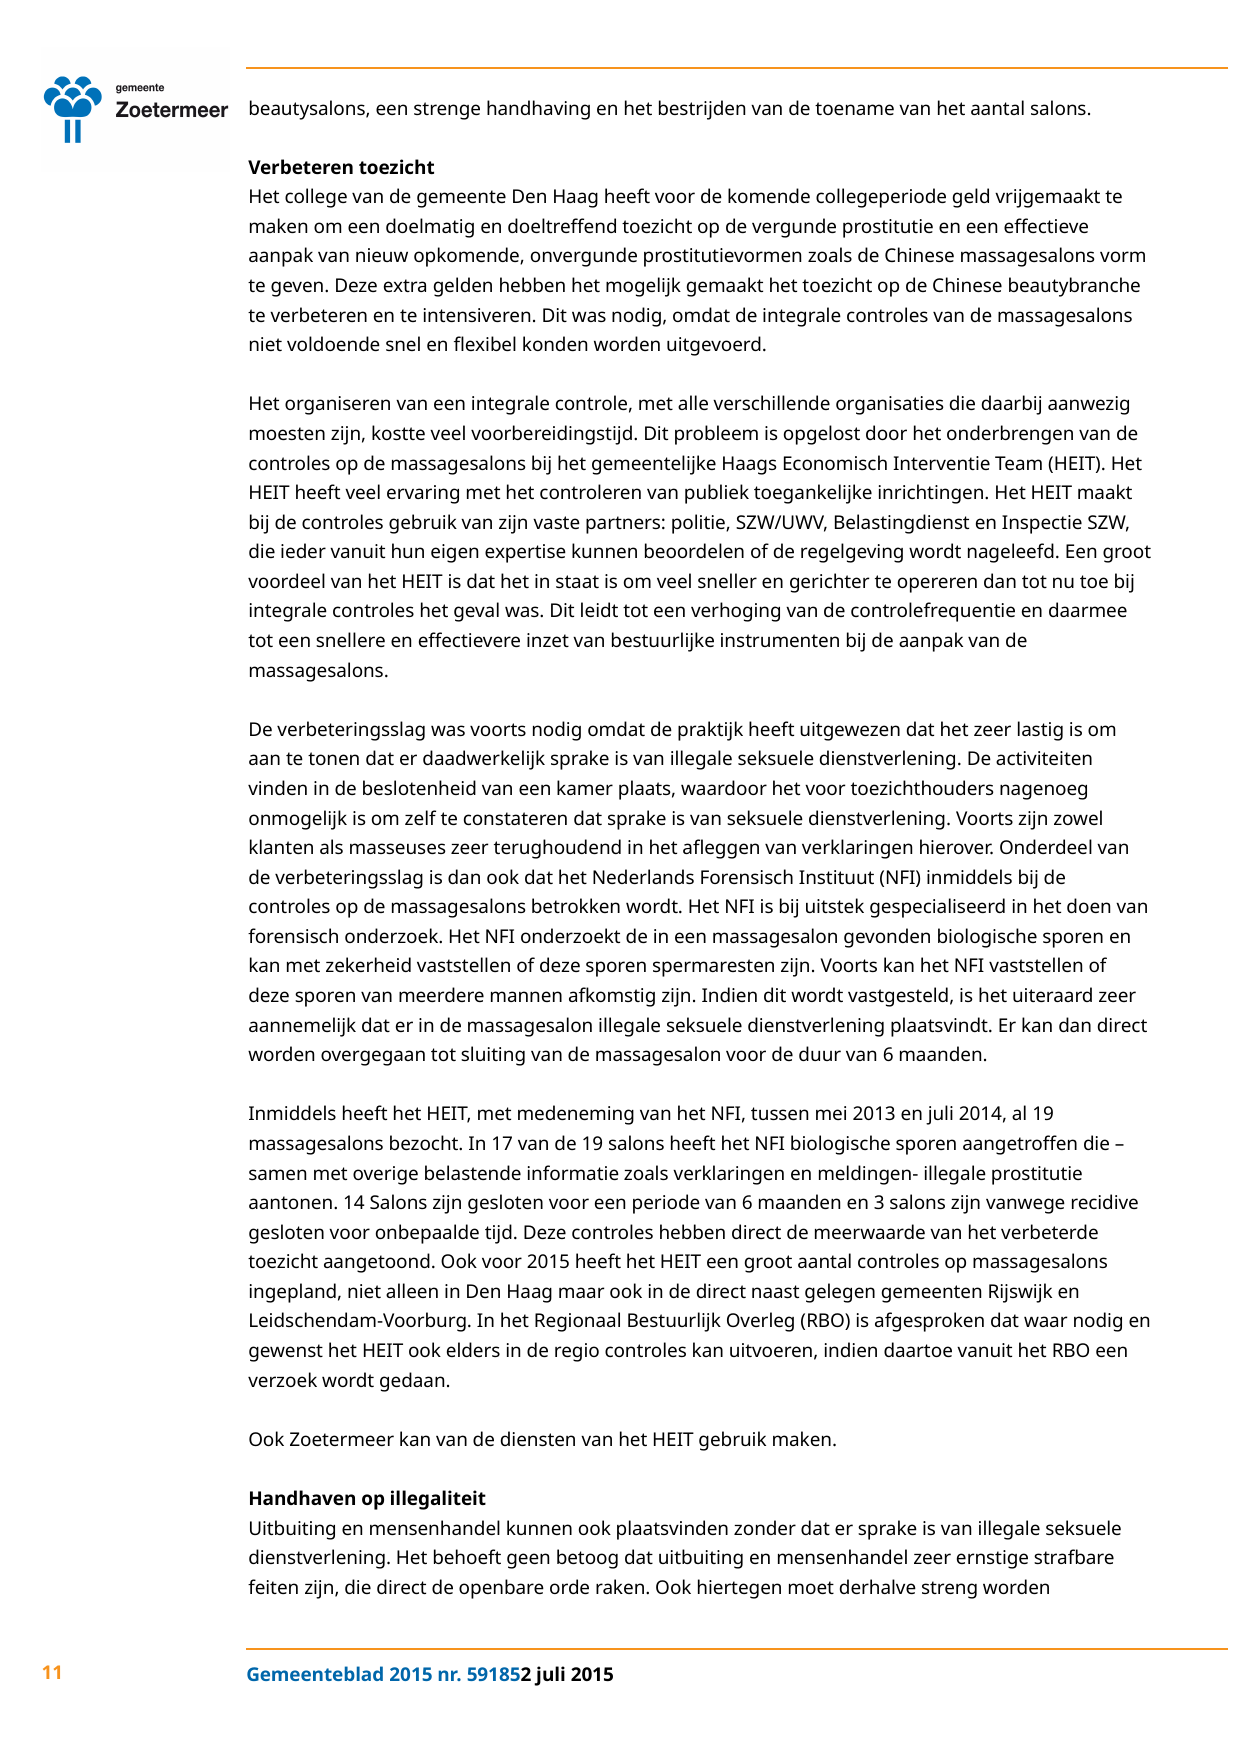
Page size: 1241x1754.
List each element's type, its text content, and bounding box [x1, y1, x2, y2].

text Inmiddels heeft het HEIT, met medeneming van het NFI, tussen mei 2013 en juli 2014, al 19 massagesalons bezocht. In 17 van de 19 salons heeft het NFI biologische sporen aangetroffen die – samen met overige belastende informatie zoals verklaringen en meldingen- illegale prostitutie aantonen. 14 Salons zijn gesloten voor een periode van 6 maanden en 3 salons zijn vanwege recidive gesloten voor onbepaalde tijd. Deze controles hebben direct de meerwaarde van het verbeterde toezicht aangetoond. Ook voor 2015 heeft het HEIT een groot aantal controles op massagesalons ingepland, niet alleen in Den Haag maar ook in de direct naast gelegen gemeenten Rijswijk en Leidschendam-Voorburg. In het Regionaal Bestuurlijk Overleg (RBO) is afgesproken dat waar nodig en gewenst het HEIT ook elders in de regio controles kan uitvoeren, indien daartoe vanuit het RBO een verzoek wordt gedaan. [248, 1101, 1152, 1393]
text Handhaven op illegaliteit [248, 1485, 1152, 1511]
text beautysalons, een strenge handhaving en het bestrijden van de toename van het aantal salons. [248, 95, 1152, 121]
text Het organiseren van een integrale controle, met alle verschillende organisaties die daarbij aanwezig moesten zijn, kostte veel voorbereidingstijd. Dit probleem is opgelost door het onderbrengen van de controles op de massagesalons bij het gemeentelijke Haags Economisch Interventie Team (HEIT). Het HEIT heeft veel ervaring met het controleren van publiek toegankelijke inrichtingen. Het HEIT maakt bij de controles gebruik van zijn vaste partners: politie, SZW/UWV, Belastingdienst en Inspectie SZW, die ieder vanuit hun eigen expertise kunnen beoordelen of de regelgeving wordt nageleefd. Een groot voordeel van het HEIT is dat het in staat is om veel sneller en gerichter te opereren dan tot nu toe bij integrale controles het geval was. Dit leidt tot een verhoging van de controlefrequentie en daarmee tot een snellere en effectievere inzet van bestuurlijke instrumenten bij de aanpak van de massagesalons. [248, 391, 1152, 683]
text Verbeteren toezicht [248, 154, 1152, 180]
text Het college van de gemeente Den Haag heeft voor de komende collegeperiode geld vrijgemaakt te maken om een doelmatig en doeltreffend toezicht op de vergunde prostitutie en een effectieve aanpak van nieuw opkomende, onvergunde prostitutievormen zoals de Chinese massagesalons vorm te geven. Deze extra gelden hebben het mogelijk gemaakt het toezicht op de Chinese beautybranche te verbeteren en te intensiveren. Dit was nodig, omdat de integrale controles van de massagesalons niet voldoende snel en flexibel konden worden uitgevoerd. [248, 183, 1152, 357]
text Ook Zoetermeer kan van de diensten van het HEIT gebruik maken. [248, 1426, 1152, 1452]
text Uitbuiting en mensenhandel kunnen ook plaatsvinden zonder dat er sprake is van illegale seksuele dienstverlening. Het behoeft geen betoog dat uitbuiting en mensenhandel zeer ernstige strafbare feiten zijn, die direct de openbare orde raken. Ook hiertegen moet derhalve streng worden [248, 1515, 1152, 1600]
picture [41, 47, 231, 172]
text De verbeteringsslag was voorts nodig omdat de praktijk heeft uitgewezen dat het zeer lastig is om aan te tonen dat er daadwerkelijk sprake is van illegale seksuele dienstverlening. De activiteiten vinden in de beslotenheid van een kamer plaats, waardoor het voor toezichthouders nagenoeg onmogelijk is om zelf te constateren dat sprake is van seksuele dienstverlening. Voorts zijn zowel klanten als masseuses zeer terughoudend in het afleggen van verklaringen hierover. Onderdeel van de verbeteringsslag is dan ook dat het Nederlands Forensisch Instituut (NFI) inmiddels bij de controles op de massagesalons betrokken wordt. Het NFI is bij uitstek gespecialiseerd in het doen van forensisch onderzoek. Het NFI onderzoekt de in een massagesalon gevonden biologische sporen en kan met zekerheid vaststellen of deze sporen spermaresten zijn. Voorts kan het NFI vaststellen of deze sporen van meerdere mannen afkomstig zijn. Indien dit wordt vastgesteld, is het uiteraard zeer aannemelijk dat er in de massagesalon illegale seksuele dienstverlening plaatsvindt. Er kan dan direct worden overgegaan tot sluiting van de massagesalon voor de duur van 6 maanden. [248, 716, 1152, 1067]
